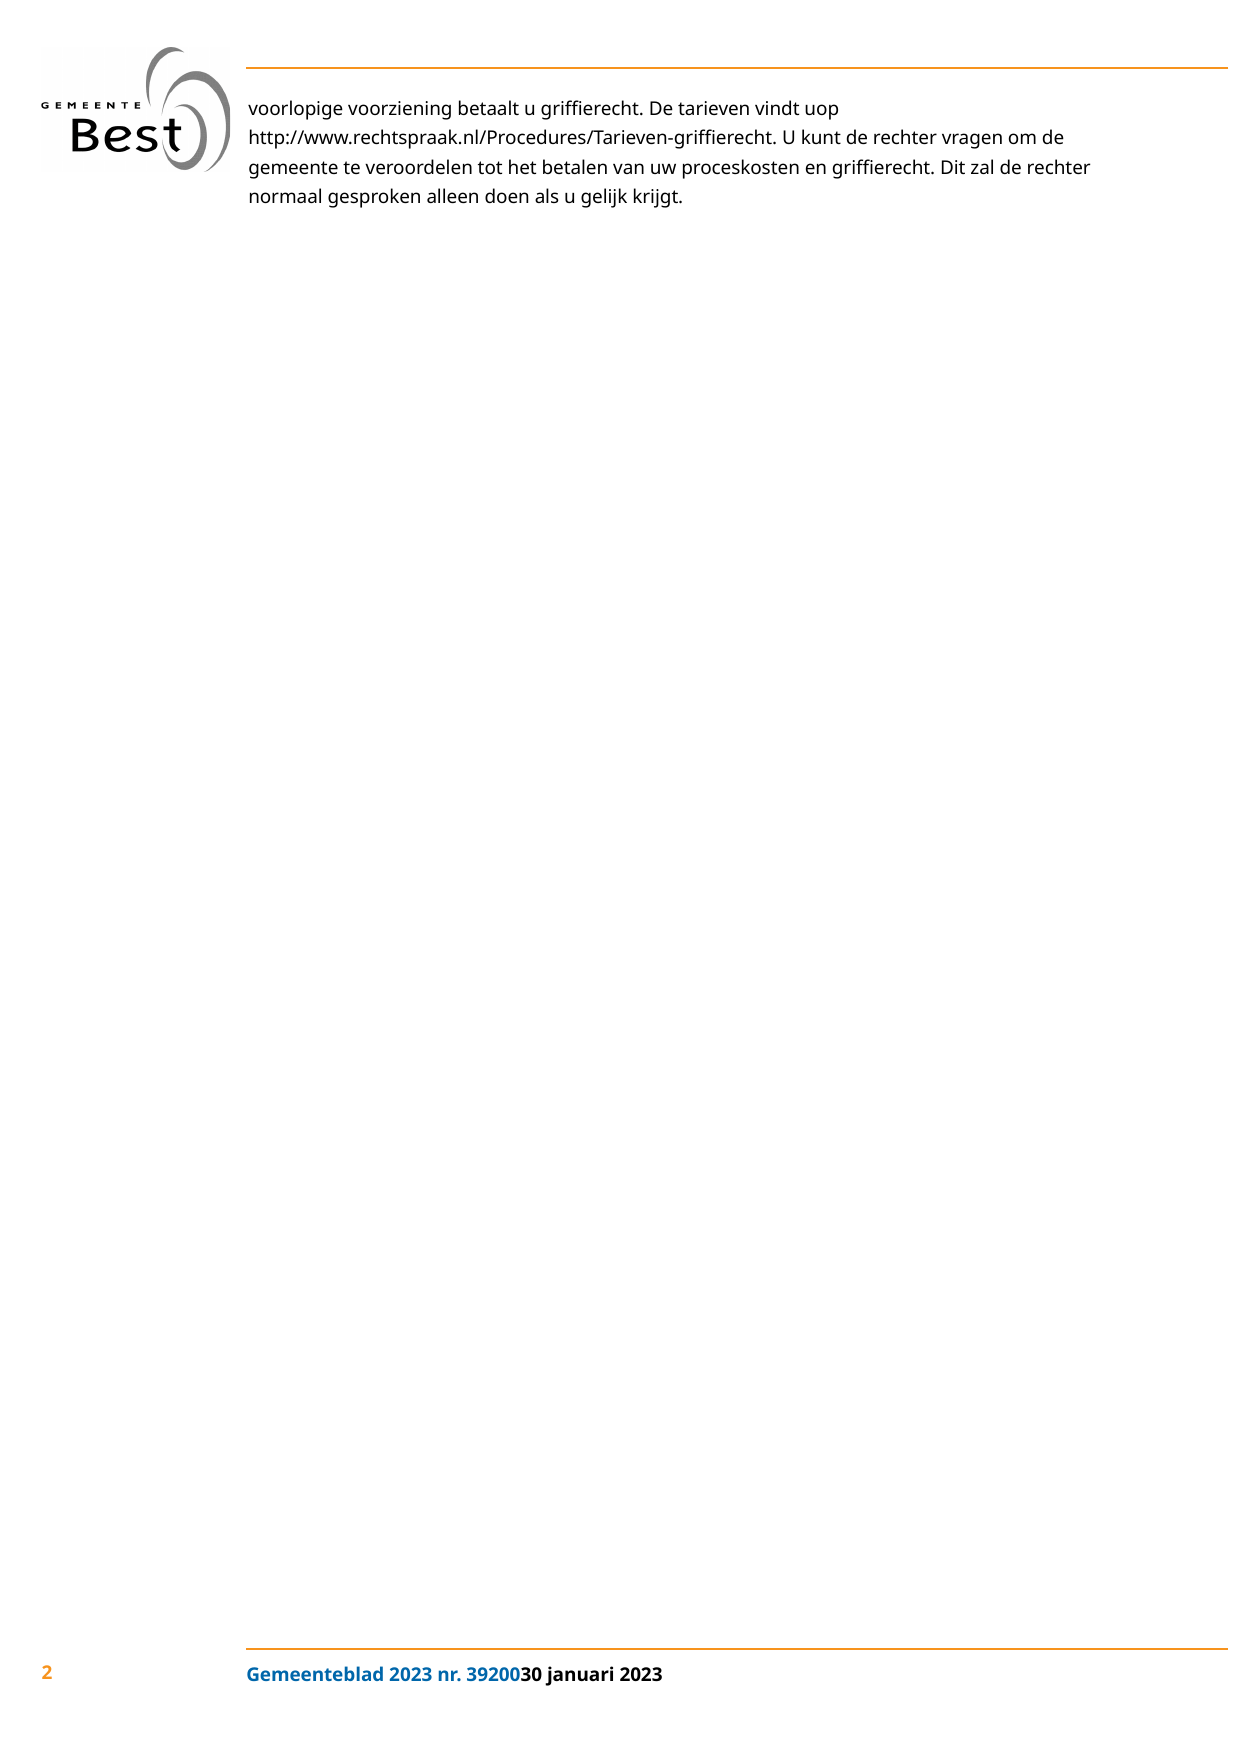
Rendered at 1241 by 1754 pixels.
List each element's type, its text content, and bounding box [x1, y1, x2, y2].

picture [41, 47, 231, 172]
text voorlopige voorziening betaalt u griffierecht. De tarieven vindt uop http://www.rechtspraak.nl/Procedures/Tarieven-griffierecht. U kunt de rechter vragen om de gemeente te veroordelen tot het betalen van uw proceskosten en griffierecht. Dit zal de rechter normaal gesproken alleen doen als u gelijk krijgt. [248, 95, 1152, 209]
